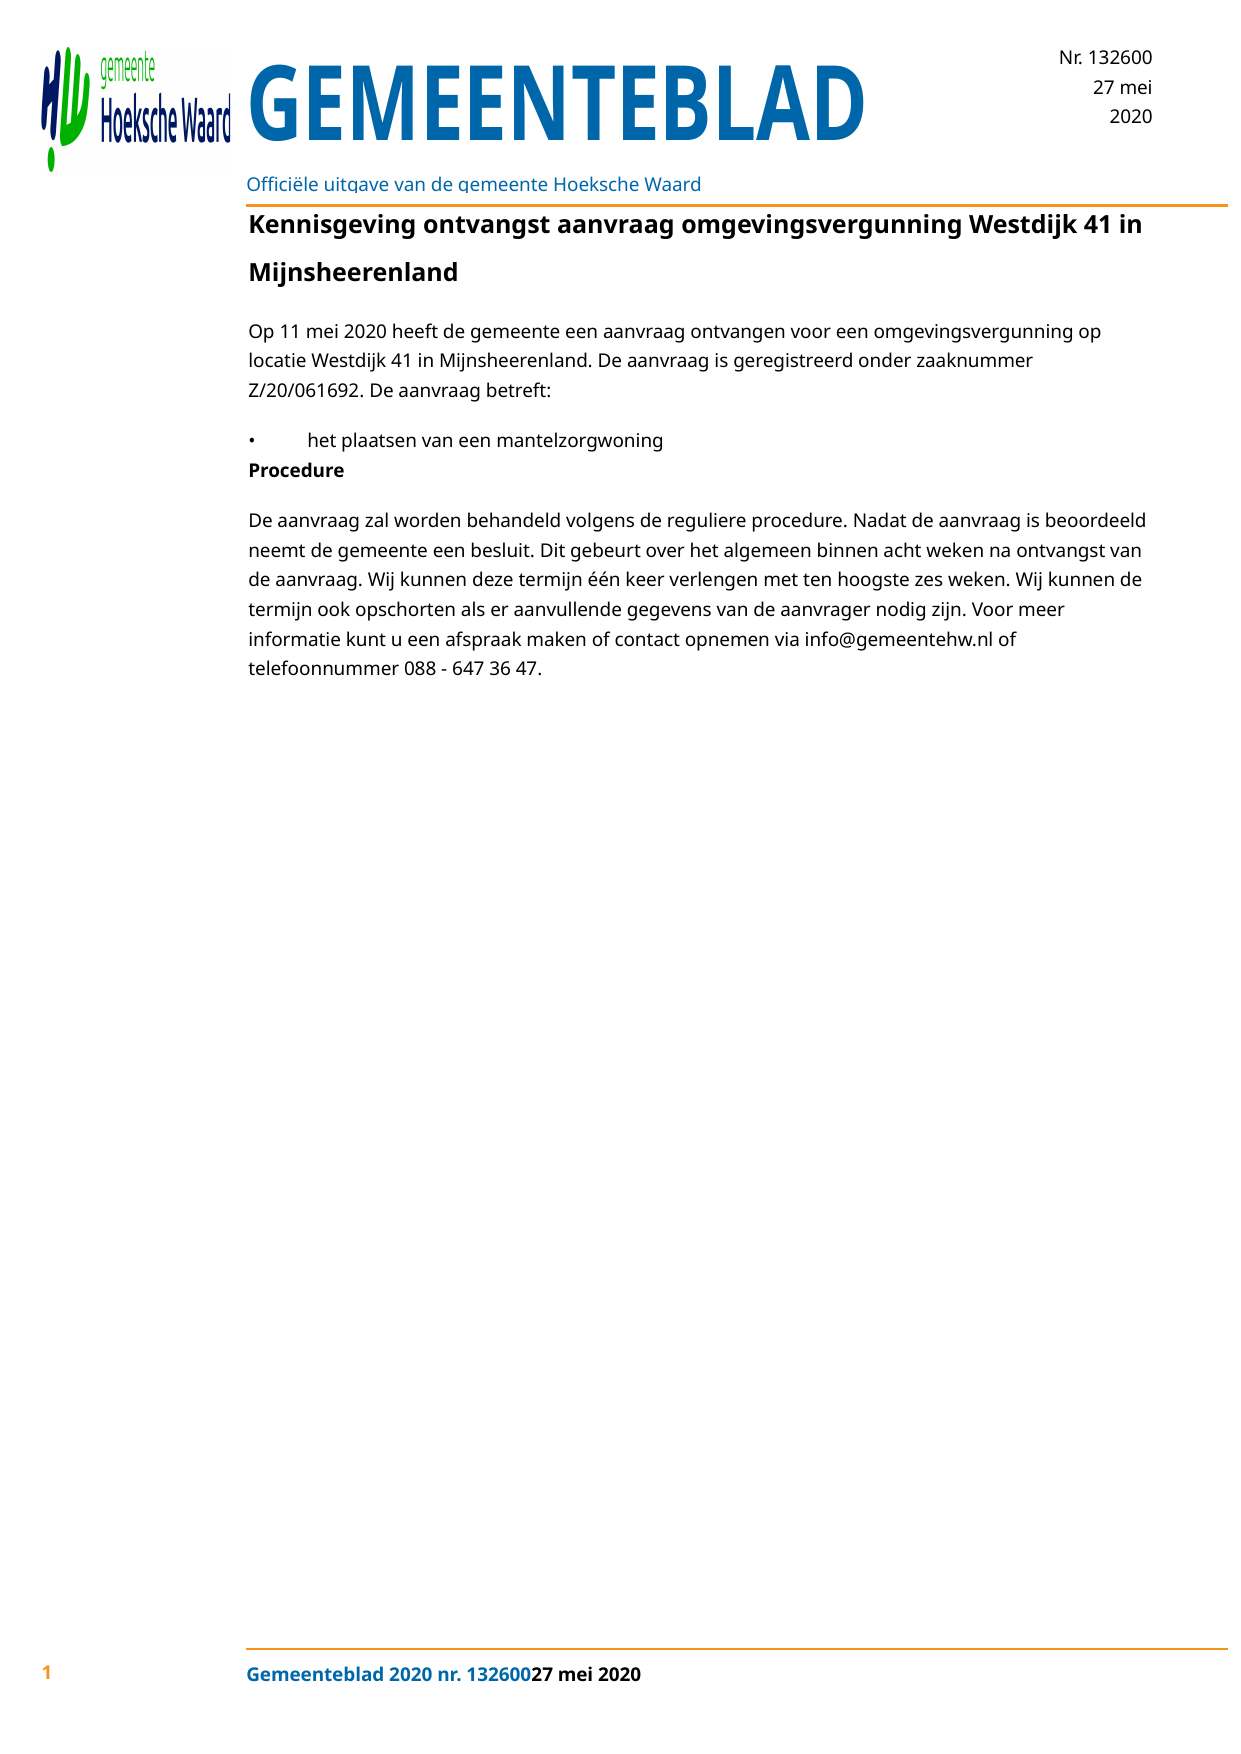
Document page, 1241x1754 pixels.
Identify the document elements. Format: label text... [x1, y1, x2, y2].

text Op 11 mei 2020 heeft de gemeente een aanvraag ontvangen voor een omgevingsvergunning op locatie Westdijk 41 in Mijnsheerenland. De aanvraag is geregistreerd onder zaaknummer Z/20/061692. De aanvraag betreft: [248, 318, 1152, 403]
text Procedure [248, 457, 1152, 483]
list het plaatsen van een mantelzorgwoning [248, 427, 1152, 453]
text De aanvraag zal worden behandeld volgens de reguliere procedure. Nadat de aanvraag is beoordeeld neemt de gemeente een besluit. Dit gebeurt over het algemeen binnen acht weken na ontvangst van de aanvraag. Wij kunnen deze termijn één keer verlengen met ten hoogste zes weken. Wij kunnen de termijn ook opschorten als er aanvullende gegevens van de aanvrager nodig zijn. Voor meer informatie kunt u een afspraak maken of contact opnemen via info@gemeentehw.nl of telefoonnummer 088 - 647 36 47. [248, 507, 1152, 681]
text Kennisgeving ontvangst aanvraag omgevingsvergunning Westdijk 41 in Mijnsheerenland [248, 207, 1152, 288]
picture [41, 47, 231, 172]
